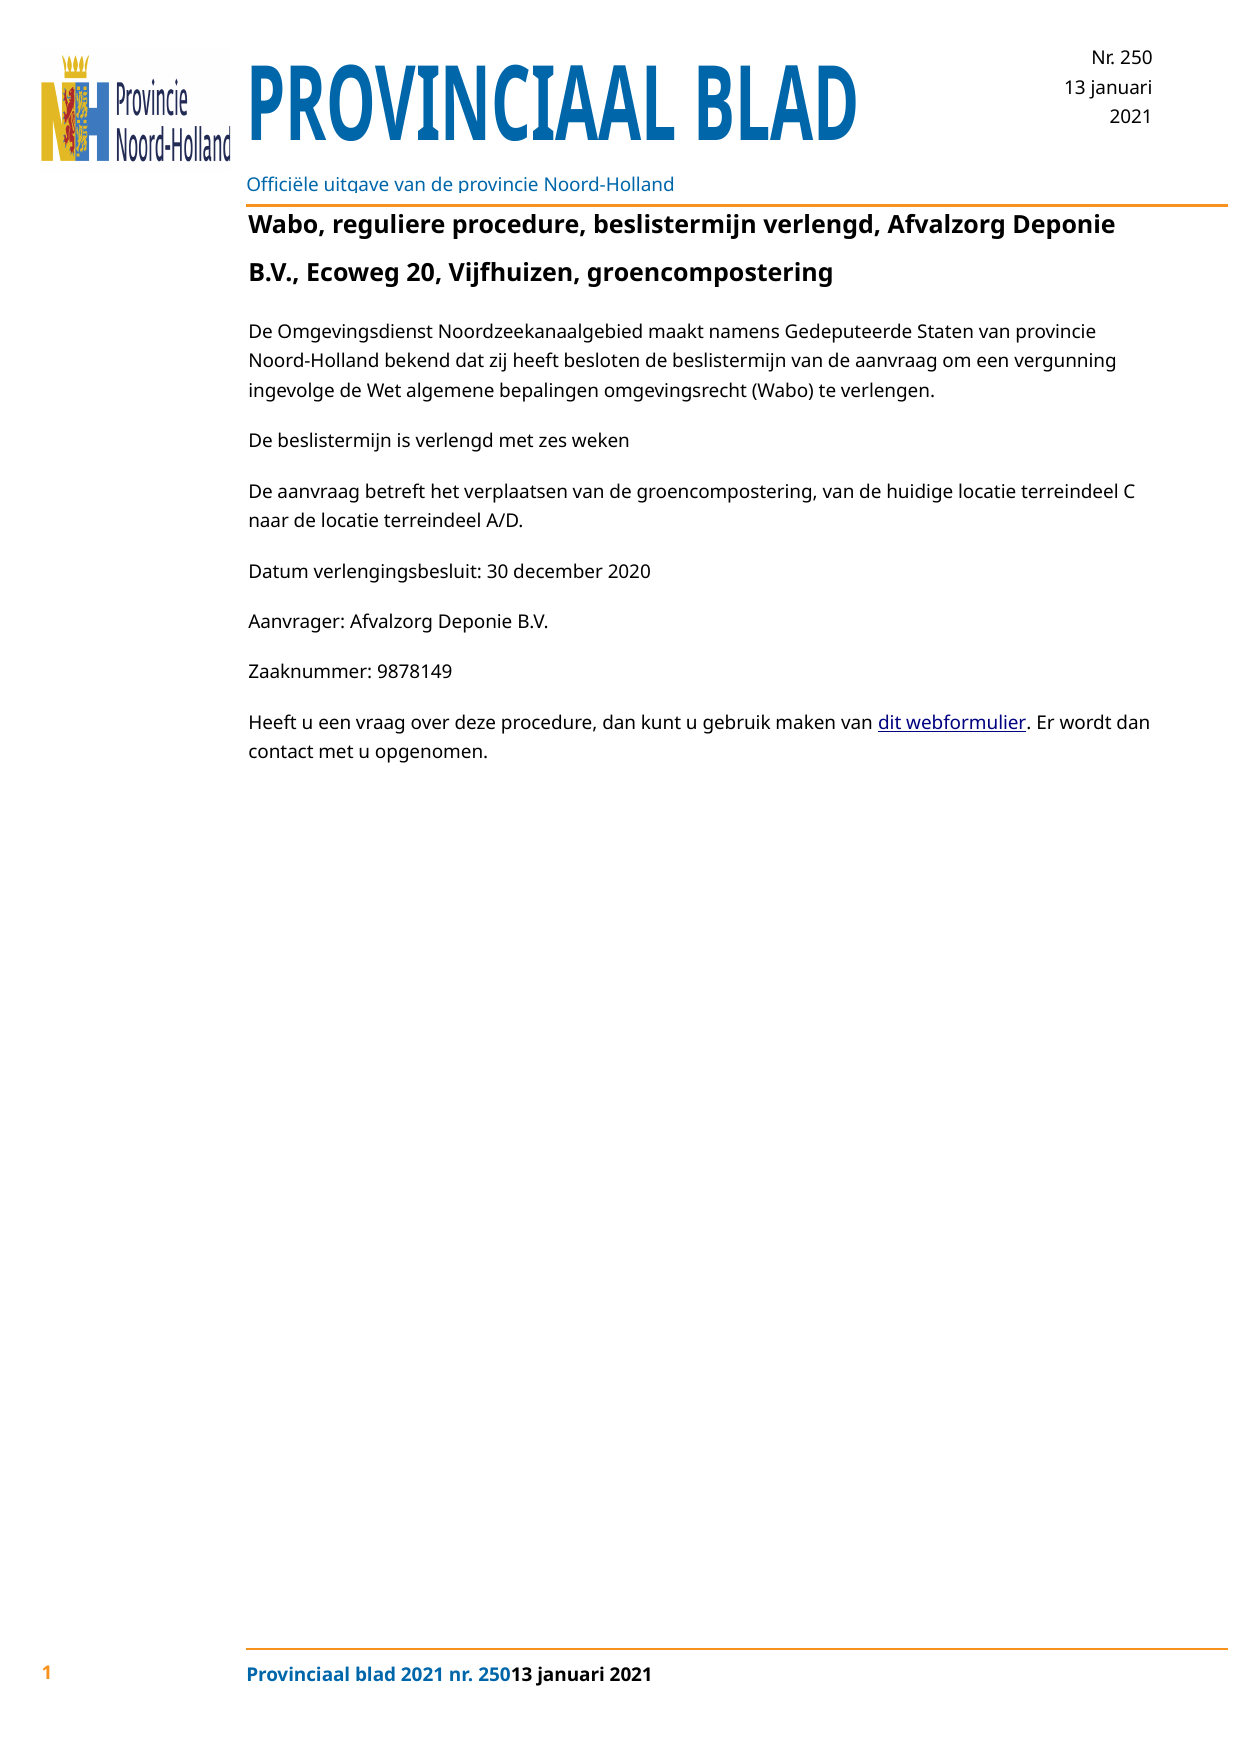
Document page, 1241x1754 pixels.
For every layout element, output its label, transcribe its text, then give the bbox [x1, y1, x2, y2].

text Aanvrager: Afvalzorg Deponie B.V. [248, 608, 1152, 634]
picture [41, 47, 231, 172]
text De beslistermijn is verlengd met zes weken [248, 427, 1152, 453]
text Datum verlengingsbesluit: 30 december 2020 [248, 558, 1152, 584]
text Zaaknummer: 9878149 [248, 659, 1152, 684]
text De Omgevingsdienst Noordzeekanaalgebied maakt namens Gedeputeerde Staten van provincie Noord-Holland bekend dat zij heeft besloten de beslistermijn van de aanvraag om een vergunning ingevolge de Wet algemene bepalingen omgevingsrecht (Wabo) te verlengen. [248, 318, 1152, 403]
text Wabo, reguliere procedure, beslistermijn verlengd, Afvalzorg Deponie B.V., Ecoweg 20, Vijfhuizen, groencompostering [248, 207, 1152, 288]
text De aanvraag betreft het verplaatsen van de groencompostering, van de huidige locatie terreindeel C naar de locatie terreindeel A/D. [248, 478, 1152, 533]
text Heeft u een vraag over deze procedure, dan kunt u gebruik maken van dit webformulier. Er wordt dan contact met u opgenomen. [248, 709, 1152, 764]
